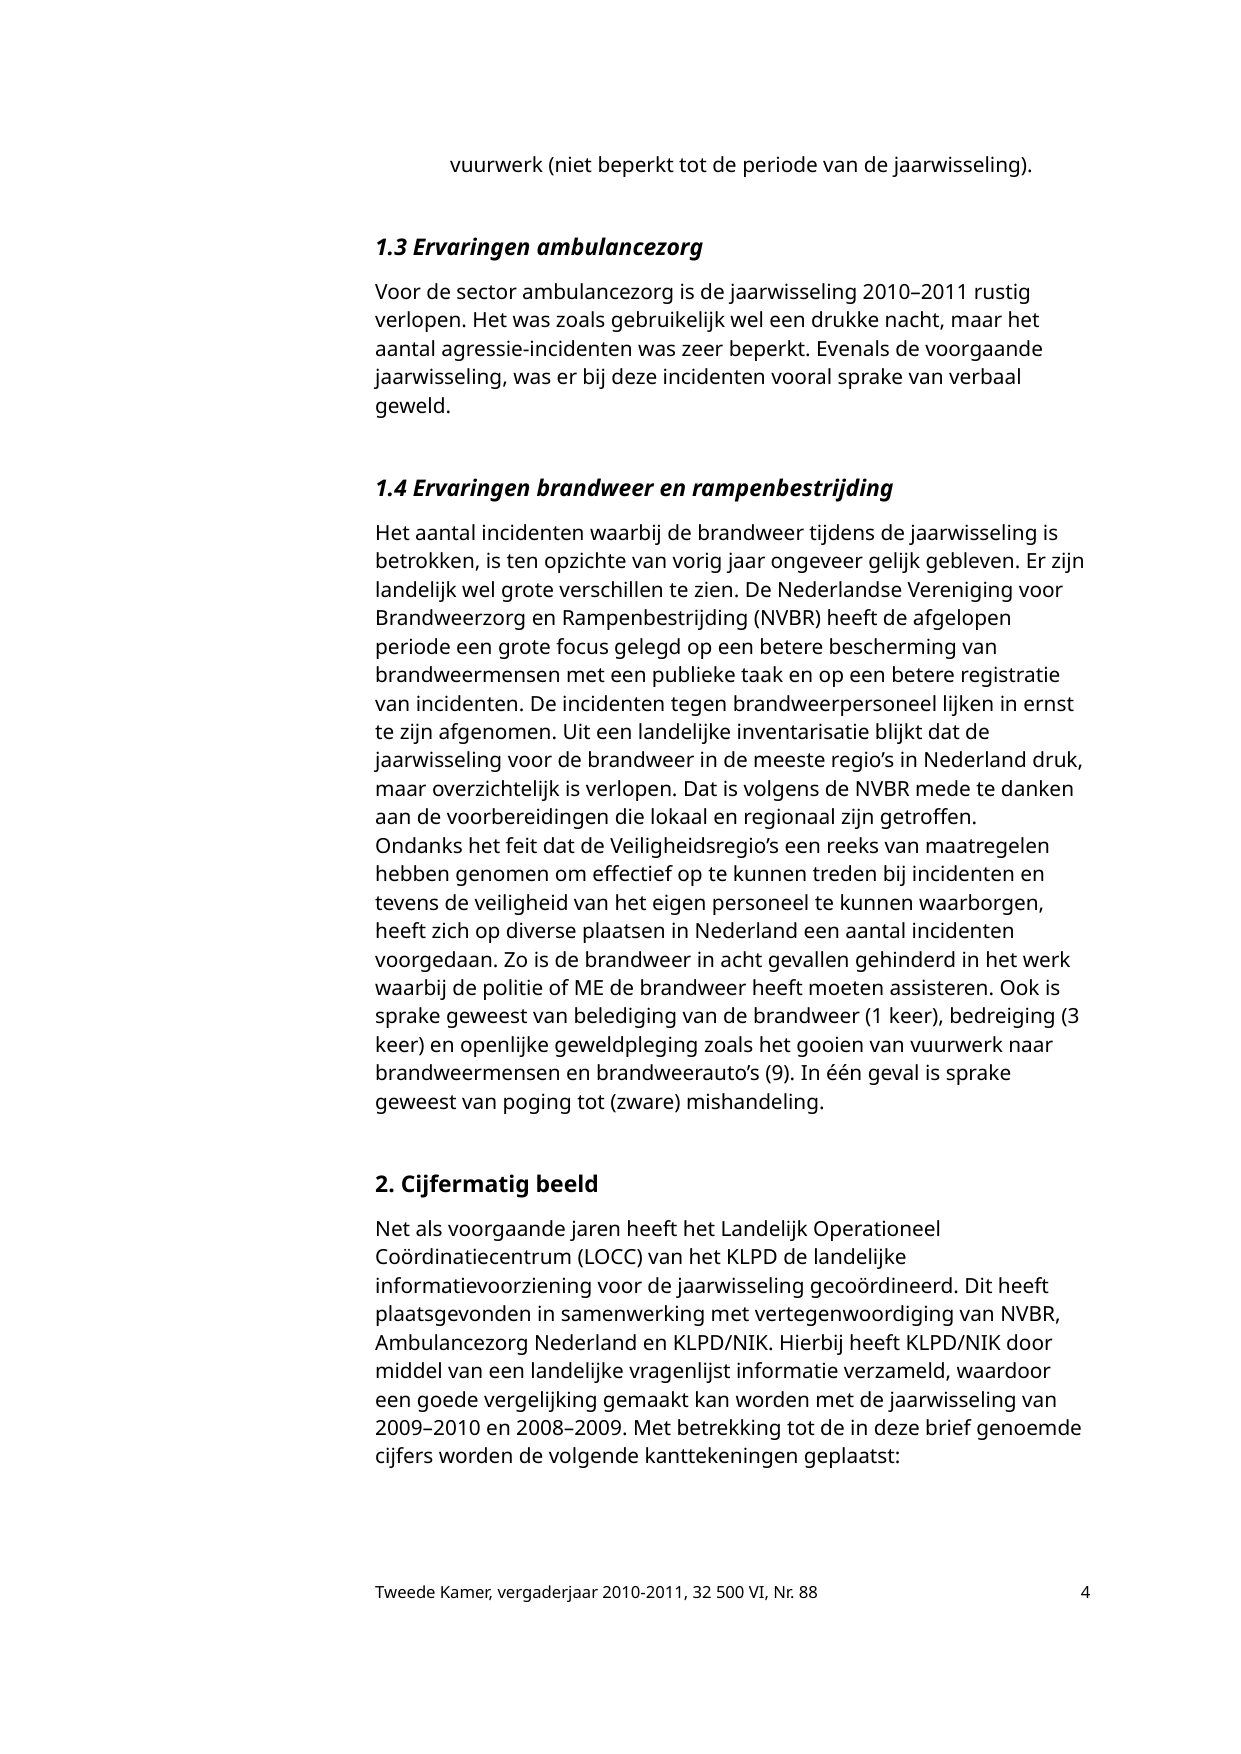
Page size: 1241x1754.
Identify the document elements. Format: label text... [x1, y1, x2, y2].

subtitle 2. Cijfermatig beeld [375, 1168, 1090, 1199]
text Voor de sector ambulancezorg is de jaarwisseling 2010–2011 rustig verlopen. Het was zoals gebruikelijk wel een drukke nacht, maar het aantal agressie-incidenten was zeer beperkt. Evenals de voorgaande jaarwisseling, was er bij deze incidenten vooral sprake van verbaal geweld. [375, 277, 1090, 419]
list vuurwerk (niet beperkt tot de periode van de jaarwisseling). [375, 150, 1090, 178]
text Het aantal incidenten waarbij de brandweer tijdens de jaarwisseling is betrokken, is ten opzichte van vorig jaar ongeveer gelijk gebleven. Er zijn landelijk wel grote verschillen te zien. De Nederlandse Vereniging voor Brandweerzorg en Rampenbestrijding (NVBR) heeft de afgelopen periode een grote focus gelegd op een betere bescherming van brandweermensen met een publieke taak en op een betere registratie van incidenten. De incidenten tegen brandweerpersoneel lijken in ernst te zijn afgenomen. Uit een landelijke inventarisatie blijkt dat de jaarwisseling voor de brandweer in de meeste regio’s in Nederland druk, maar overzichtelijk is verlopen. Dat is volgens de NVBR mede te danken aan de voorbereidingen die lokaal en regionaal zijn getroffen. [375, 518, 1090, 831]
subtitle 1.3 Ervaringen ambulancezorg [375, 231, 1090, 262]
text Ondanks het feit dat de Veiligheidsregio’s een reeks van maatregelen hebben genomen om effectief op te kunnen treden bij incidenten en tevens de veiligheid van het eigen personeel te kunnen waarborgen, heeft zich op diverse plaatsen in Nederland een aantal incidenten voorgedaan. Zo is de brandweer in acht gevallen gehinderd in het werk waarbij de politie of ME de brandweer heeft moeten assisteren. Ook is sprake geweest van belediging van de brandweer (1 keer), bedreiging (3 keer) en openlijke geweldpleging zoals het gooien van vuurwerk naar brandweermensen en brandweerauto’s (9). In één geval is sprake geweest van poging tot (zware) mishandeling. [375, 831, 1090, 1115]
text Net als voorgaande jaren heeft het Landelijk Operationeel Coördinatiecentrum (LOCC) van het KLPD de landelijke informatievoorziening voor de jaarwisseling gecoördineerd. Dit heeft plaatsgevonden in samenwerking met vertegenwoordiging van NVBR, Ambulancezorg Nederland en KLPD/NIK. Hierbij heeft KLPD/NIK door middel van een landelijke vragenlijst informatie verzameld, waardoor een goede vergelijking gemaakt kan worden met de jaarwisseling van 2009–2010 en 2008–2009. Met betrekking tot de in deze brief genoemde cijfers worden de volgende kanttekeningen geplaatst: [375, 1214, 1090, 1470]
subtitle 1.4 Ervaringen brandweer en rampenbestrijding [375, 472, 1090, 503]
